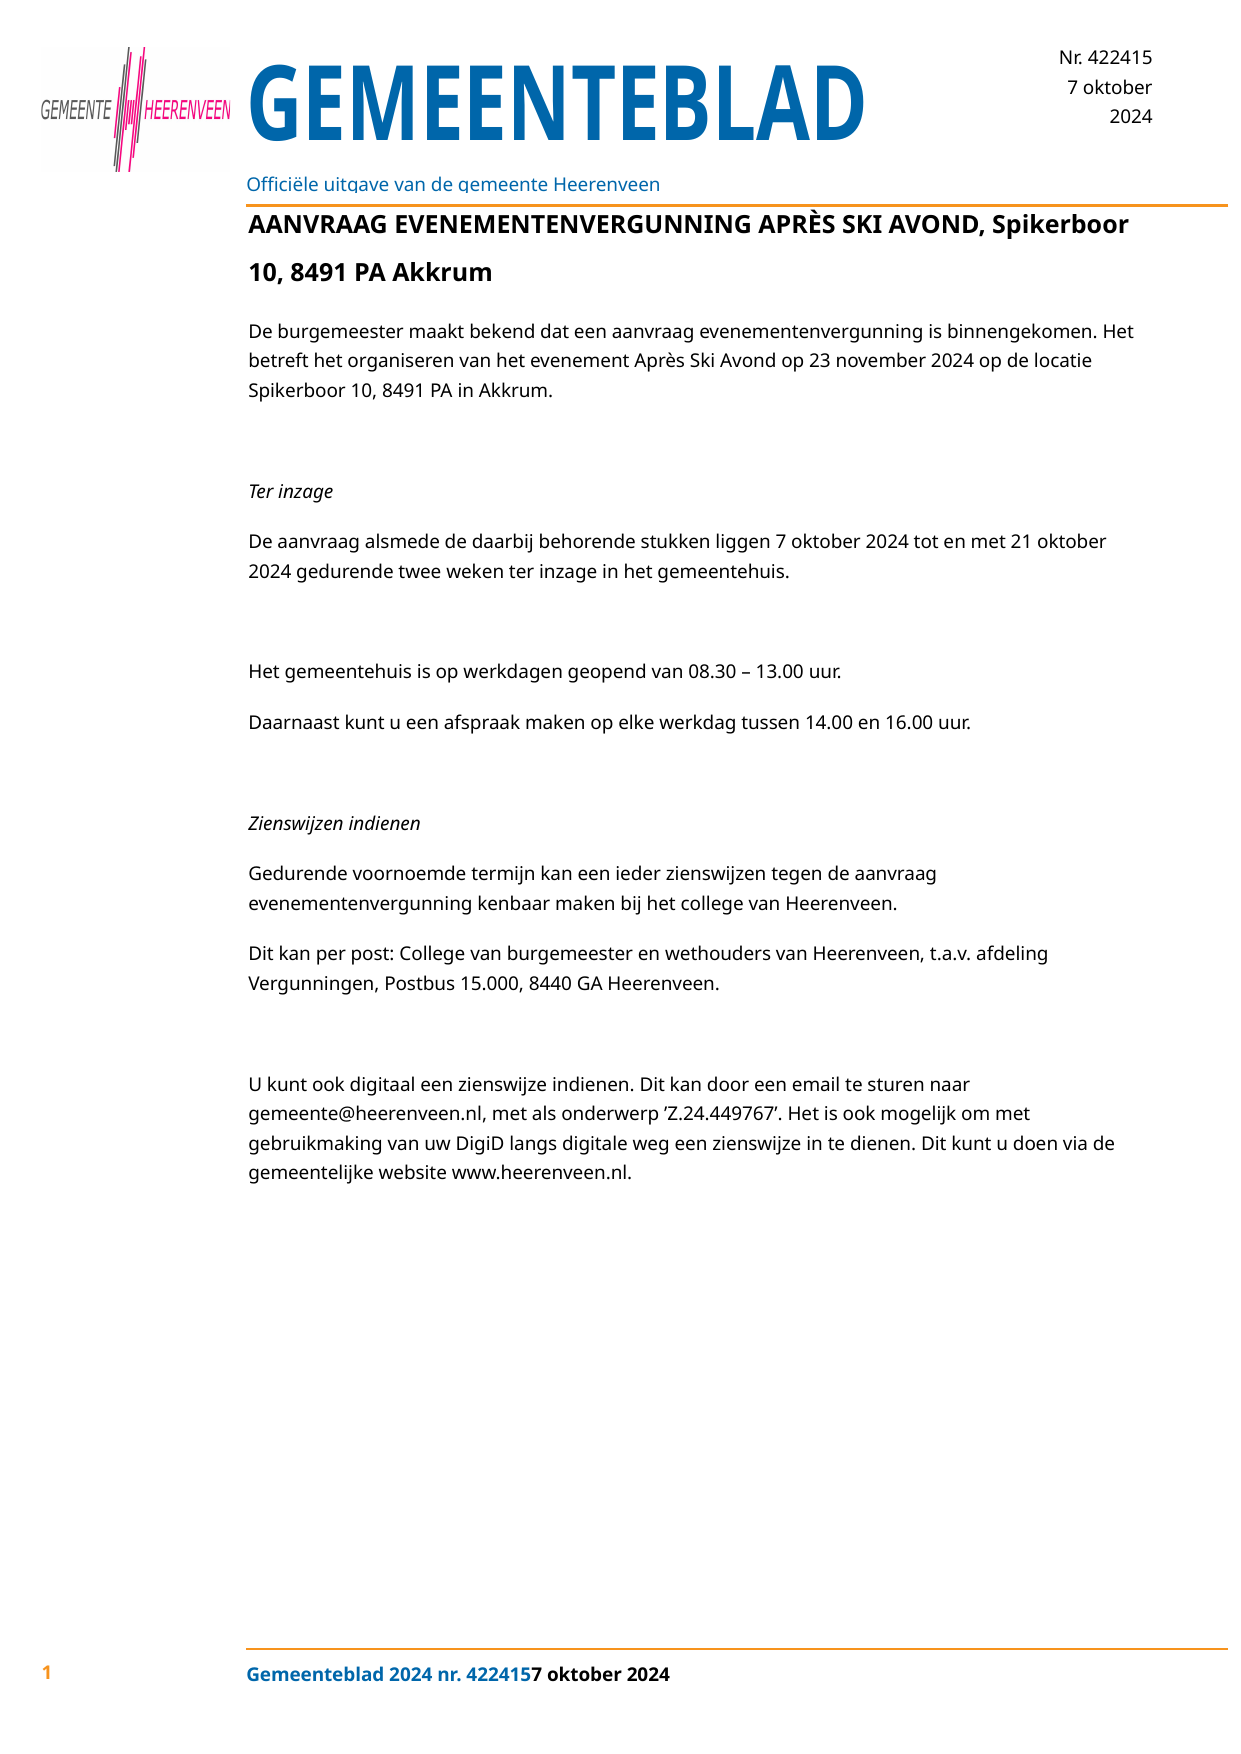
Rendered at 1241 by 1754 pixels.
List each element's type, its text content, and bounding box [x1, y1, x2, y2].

text Dit kan per post: College van burgemeester en wethouders van Heerenveen, t.a.v. afdeling Vergunningen, Postbus 15.000, 8440 GA Heerenveen. [248, 940, 1152, 996]
text De aanvraag alsmede de daarbij behorende stukken liggen 7 oktober 2024 tot en met 21 oktober 2024 gedurende twee weken ter inzage in het gemeentehuis. [248, 528, 1152, 584]
text De burgemeester maakt bekend dat een aanvraag evenementenvergunning is binnengekomen. Het betreft het organiseren van het evenement Après Ski Avond op 23 november 2024 op de locatie Spikerboor 10, 8491 PA in Akkrum. [248, 318, 1152, 403]
text Gedurende voornoemde termijn kan een ieder zienswijzen tegen de aanvraag evenementenvergunning kenbaar maken bij het college van Heerenveen. [248, 860, 1152, 916]
text U kunt ook digitaal een zienswijze indienen. Dit kan door een email te sturen naar gemeente@heerenveen.nl, met als onderwerp ’Z.24.449767’. Het is ook mogelijk om met gebruikmaking van uw DigiD langs digitale weg een zienswijze in te dienen. Dit kunt u doen via de gemeentelijke website www.heerenveen.nl. [248, 1071, 1152, 1185]
text Ter inzage [248, 478, 1152, 504]
text Het gemeentehuis is op werkdagen geopend van 08.30 – 13.00 uur. [248, 659, 1152, 684]
text Daarnaast kunt u een afspraak maken op elke werkdag tussen 14.00 en 16.00 uur. [248, 709, 1152, 735]
text AANVRAAG EVENEMENTENVERGUNNING APRÈS SKI AVOND, Spikerboor 10, 8491 PA Akkrum [248, 207, 1152, 288]
text Zienswijzen indienen [248, 810, 1152, 836]
picture [41, 47, 231, 172]
